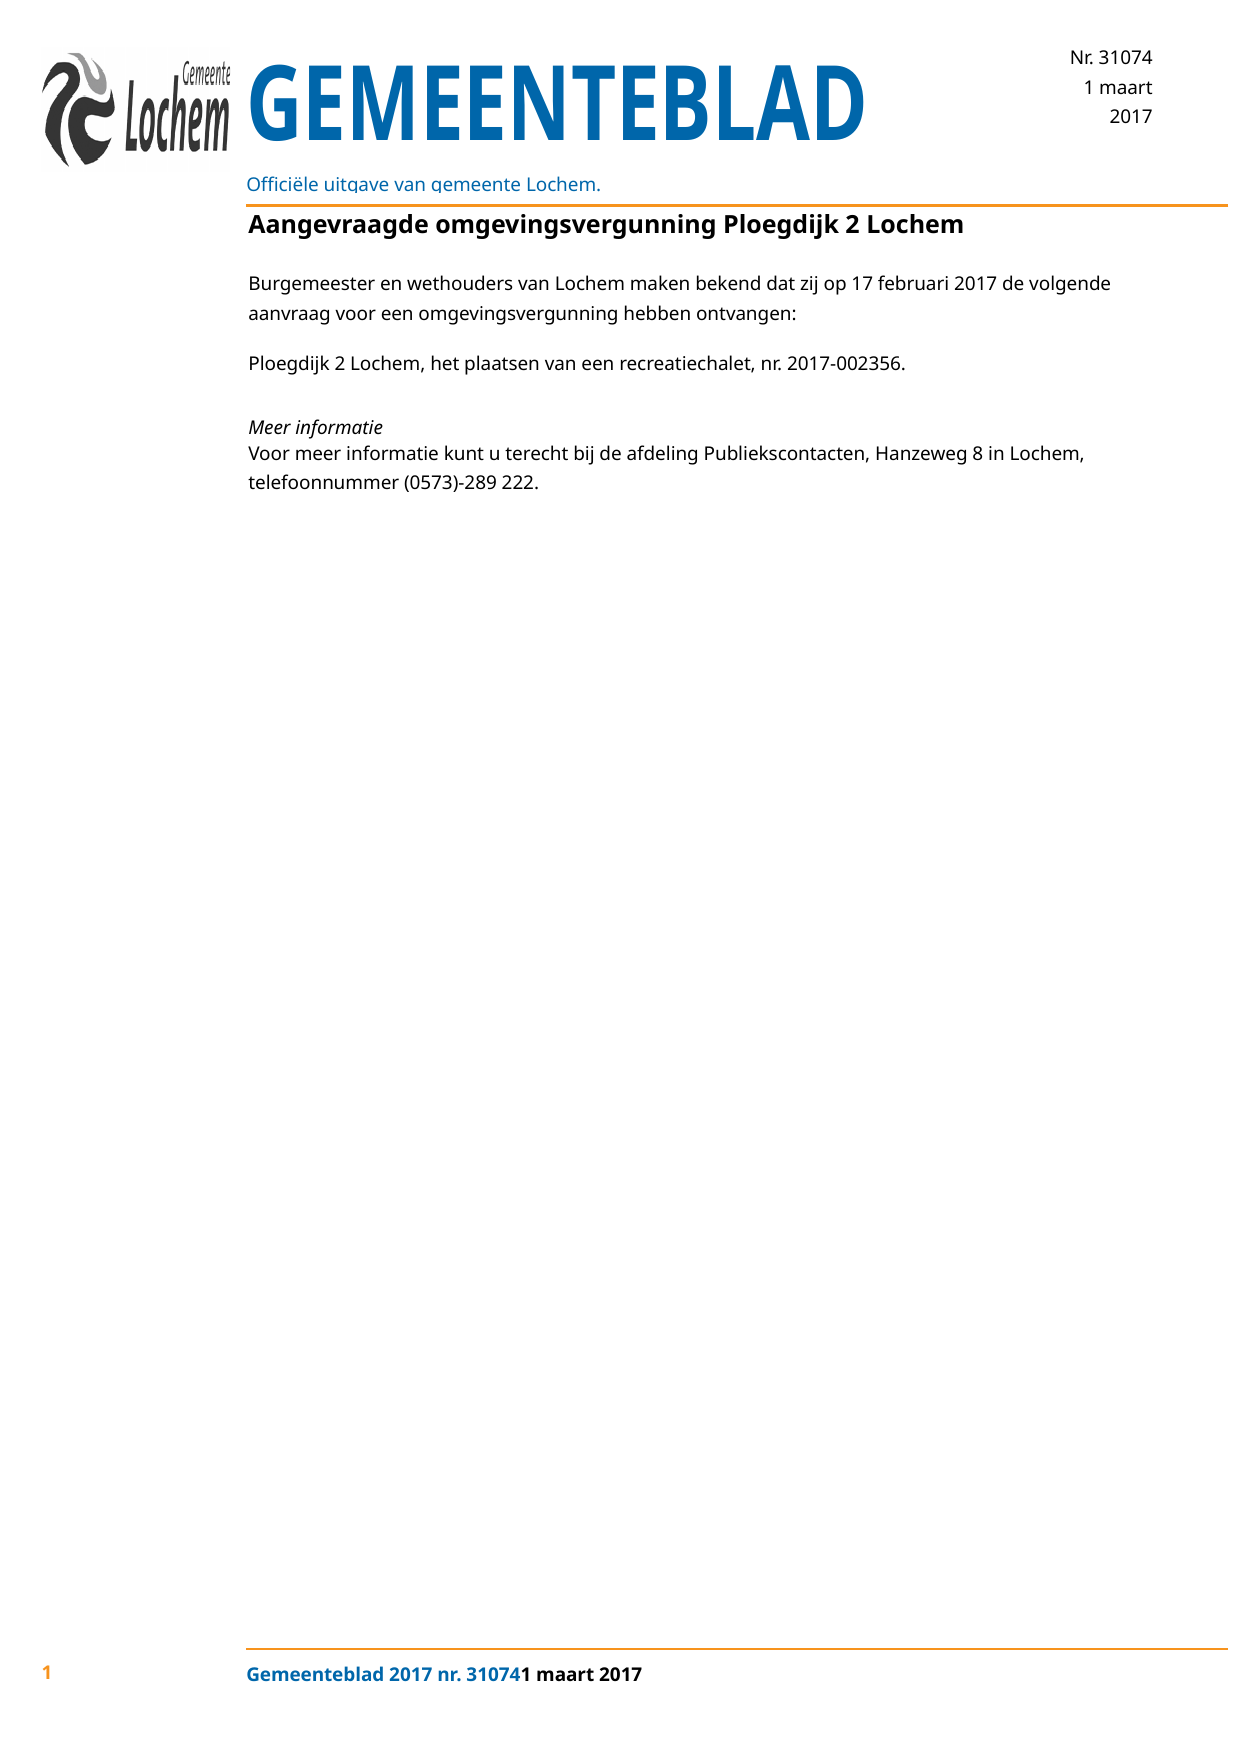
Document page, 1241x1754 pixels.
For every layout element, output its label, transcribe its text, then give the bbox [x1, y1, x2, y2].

text Aangevraagde omgevingsvergunning Ploegdijk 2 Lochem [248, 207, 1152, 241]
text Voor meer informatie kunt u terecht bij de afdeling Publiekscontacten, Hanzeweg 8 in Lochem, telefoonnummer (0573)-289 222. [248, 440, 1152, 495]
text Ploegdijk 2 Lochem, het plaatsen van een recreatiechalet, nr. 2017-002356. [248, 350, 1152, 376]
picture [41, 47, 231, 172]
text Burgemeester en wethouders van Lochem maken bekend dat zij op 17 februari 2017 de volgende aanvraag voor een omgevingsvergunning hebben ontvangen: [248, 270, 1152, 326]
text Meer informatie [248, 414, 1152, 440]
